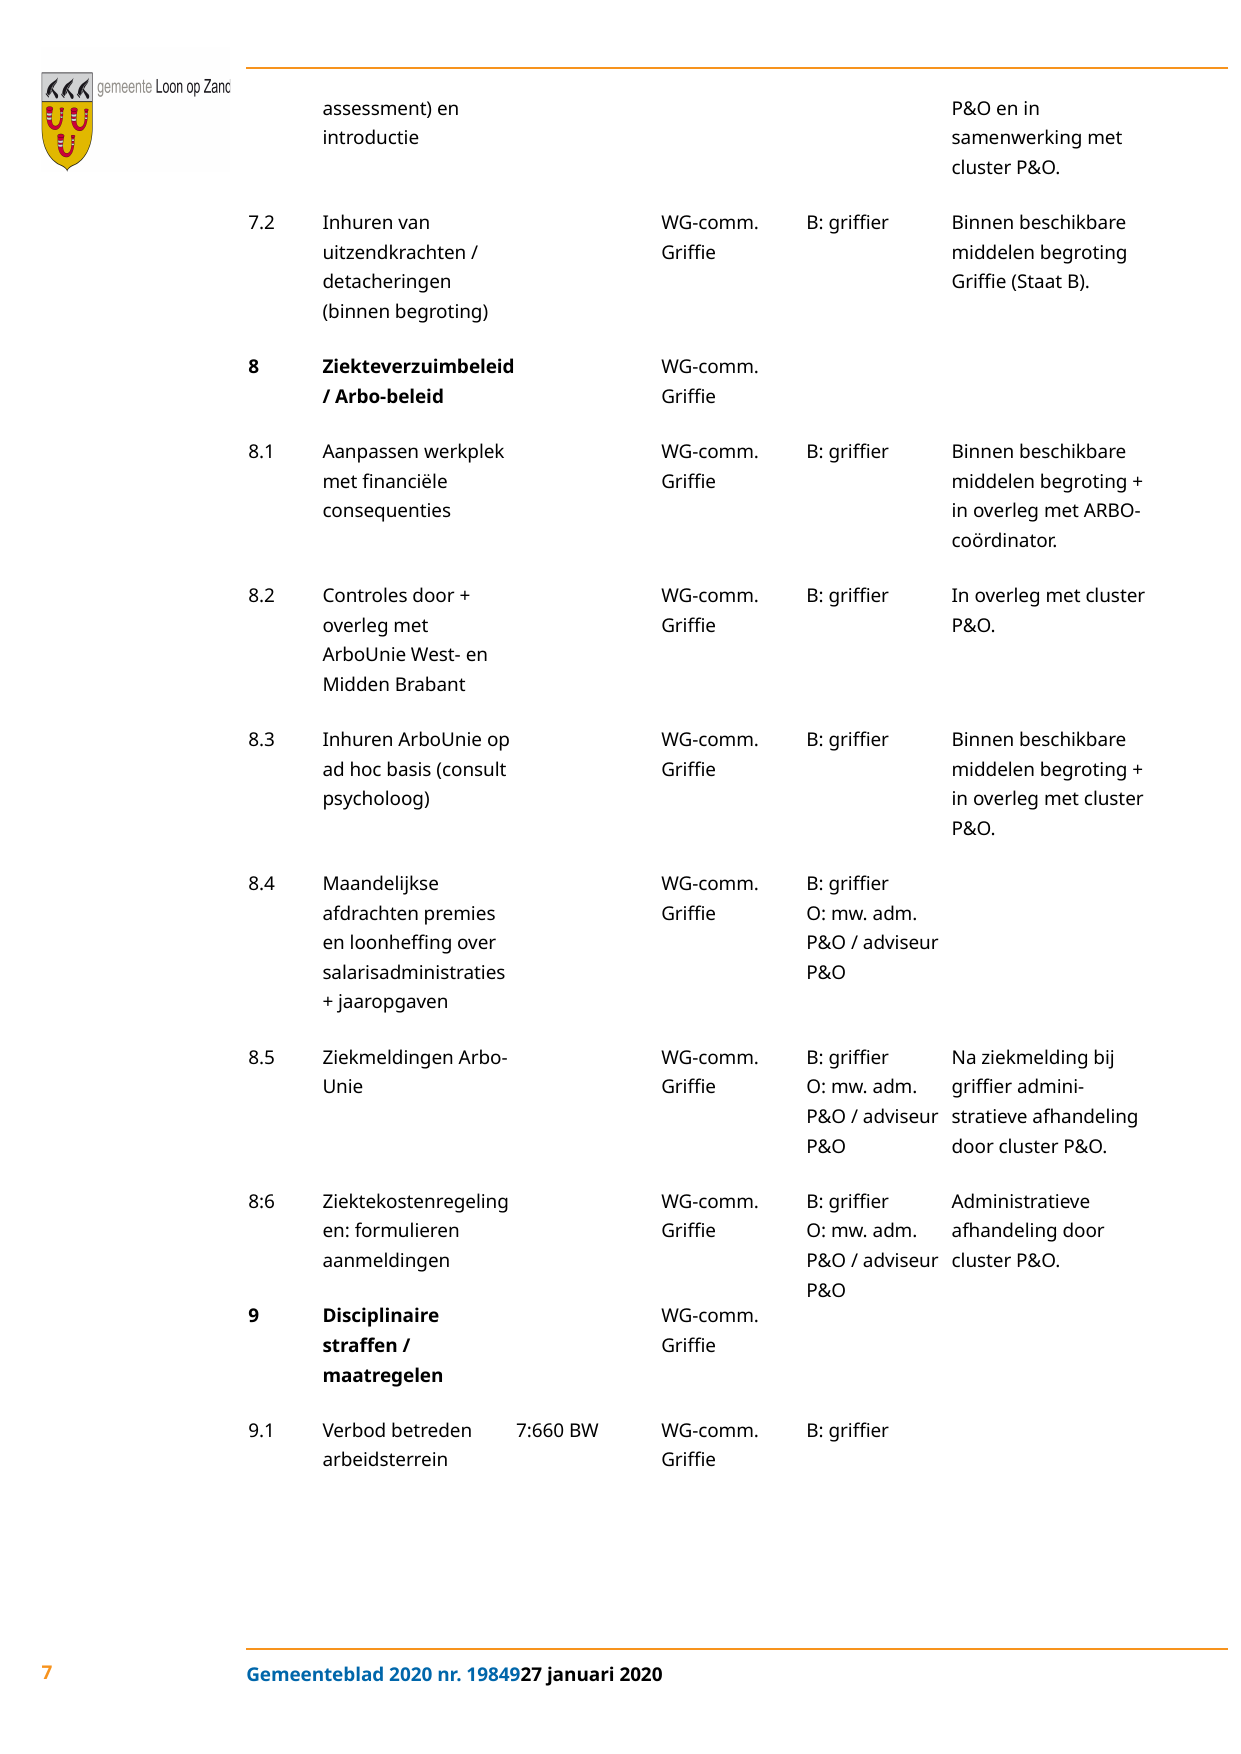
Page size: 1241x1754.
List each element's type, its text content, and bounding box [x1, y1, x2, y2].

table_cell WG-comm. Griffie [661, 1188, 806, 1303]
table_cell [516, 209, 661, 353]
table_cell Aanpassen werkplek met financiële consequenties [322, 438, 516, 582]
table_cell [951, 870, 1152, 1044]
table_cell B: griffier [806, 209, 951, 353]
table_cell Ziekmeldingen Arbo-Unie [322, 1044, 516, 1188]
table_cell 8.2 [248, 582, 322, 726]
table_cell B: griffier O: mw. adm. P&O / adviseur P&O [806, 1044, 951, 1188]
table_cell [661, 95, 806, 209]
table_cell Maandelijkse afdrachten premies en loonheffing over salarisadministraties + jaaropgaven [322, 870, 516, 1044]
table_cell [951, 353, 1152, 438]
table_cell WG-comm. Griffie [661, 1303, 806, 1417]
table_cell 8.1 [248, 438, 322, 582]
table_cell [516, 353, 661, 438]
table_cell WG-comm. Griffie [661, 726, 806, 870]
table_cell Binnen beschikbare middelen begroting + in overleg met ARBO-coördinator. [951, 438, 1152, 582]
table_cell WG-comm. Griffie [661, 870, 806, 1044]
table_cell 7.2 [248, 209, 322, 353]
table_cell Controles door + overleg met ArboUnie West- en Midden Brabant [322, 582, 516, 726]
table_cell WG-comm. Griffie [661, 582, 806, 726]
table_cell [516, 1044, 661, 1188]
table_cell WG-comm. Griffie [661, 209, 806, 353]
table_cell Ziektekostenregelingen: formulieren aanmeldingen [322, 1188, 516, 1303]
table_cell [806, 95, 951, 209]
table_cell WG-comm. Griffie [661, 353, 806, 438]
table_cell [806, 353, 951, 438]
table_cell In overleg met cluster P&O. [951, 582, 1152, 726]
table_cell Inhuren van uitzendkrachten / detacheringen (binnen begroting) [322, 209, 516, 353]
table_cell [516, 438, 661, 582]
table_cell WG-comm. Griffie [661, 1044, 806, 1188]
table_cell B: griffier [806, 1417, 951, 1502]
table_cell B: griffier [806, 726, 951, 870]
table_cell Administratieve afhandeling door cluster P&O. [951, 1188, 1152, 1303]
table_cell Verbod betreden arbeidsterrein [322, 1417, 516, 1502]
table_cell Na ziekmelding bij griffier admini-stratieve afhandeling door cluster P&O. [951, 1044, 1152, 1188]
table_cell 8 [248, 353, 322, 438]
table_cell [516, 1188, 661, 1303]
table_cell 8:6 [248, 1188, 322, 1303]
table_cell [806, 1303, 951, 1417]
table_cell Inhuren ArboUnie op ad hoc basis (consult psycholoog) [322, 726, 516, 870]
table_cell Binnen beschikbare middelen begroting + in overleg met cluster P&O. [951, 726, 1152, 870]
table_cell 8.4 [248, 870, 322, 1044]
table_cell [516, 726, 661, 870]
picture [41, 47, 231, 172]
table_cell B: griffier O: mw. adm. P&O / adviseur P&O [806, 870, 951, 1044]
table_cell B: griffier [806, 438, 951, 582]
table_cell B: griffier O: mw. adm. P&O / adviseur P&O [806, 1188, 951, 1303]
table_cell B: griffier [806, 582, 951, 726]
table_cell WG-comm. Griffie [661, 1417, 806, 1502]
table_cell [516, 95, 661, 209]
table_cell Binnen beschikbare middelen begroting Griffie (Staat B). [951, 209, 1152, 353]
table_cell 8.5 [248, 1044, 322, 1188]
table_cell Ziekteverzuimbeleid / Arbo-beleid [322, 353, 516, 438]
table_cell [516, 582, 661, 726]
table_cell 9 [248, 1303, 322, 1417]
table_cell 9.1 [248, 1417, 322, 1502]
table_cell WG-comm. Griffie [661, 438, 806, 582]
table_cell assessment) en introductie [322, 95, 516, 209]
table_cell [516, 1303, 661, 1417]
table_cell [951, 1303, 1152, 1417]
table_cell [951, 1417, 1152, 1502]
table_cell [248, 95, 322, 209]
table_cell 8.3 [248, 726, 322, 870]
table_cell Disciplinaire straffen / maatregelen [322, 1303, 516, 1417]
table_cell P&O en in samenwerking met cluster P&O. [951, 95, 1152, 209]
table_cell [516, 870, 661, 1044]
table_cell 7:660 BW [516, 1417, 661, 1502]
